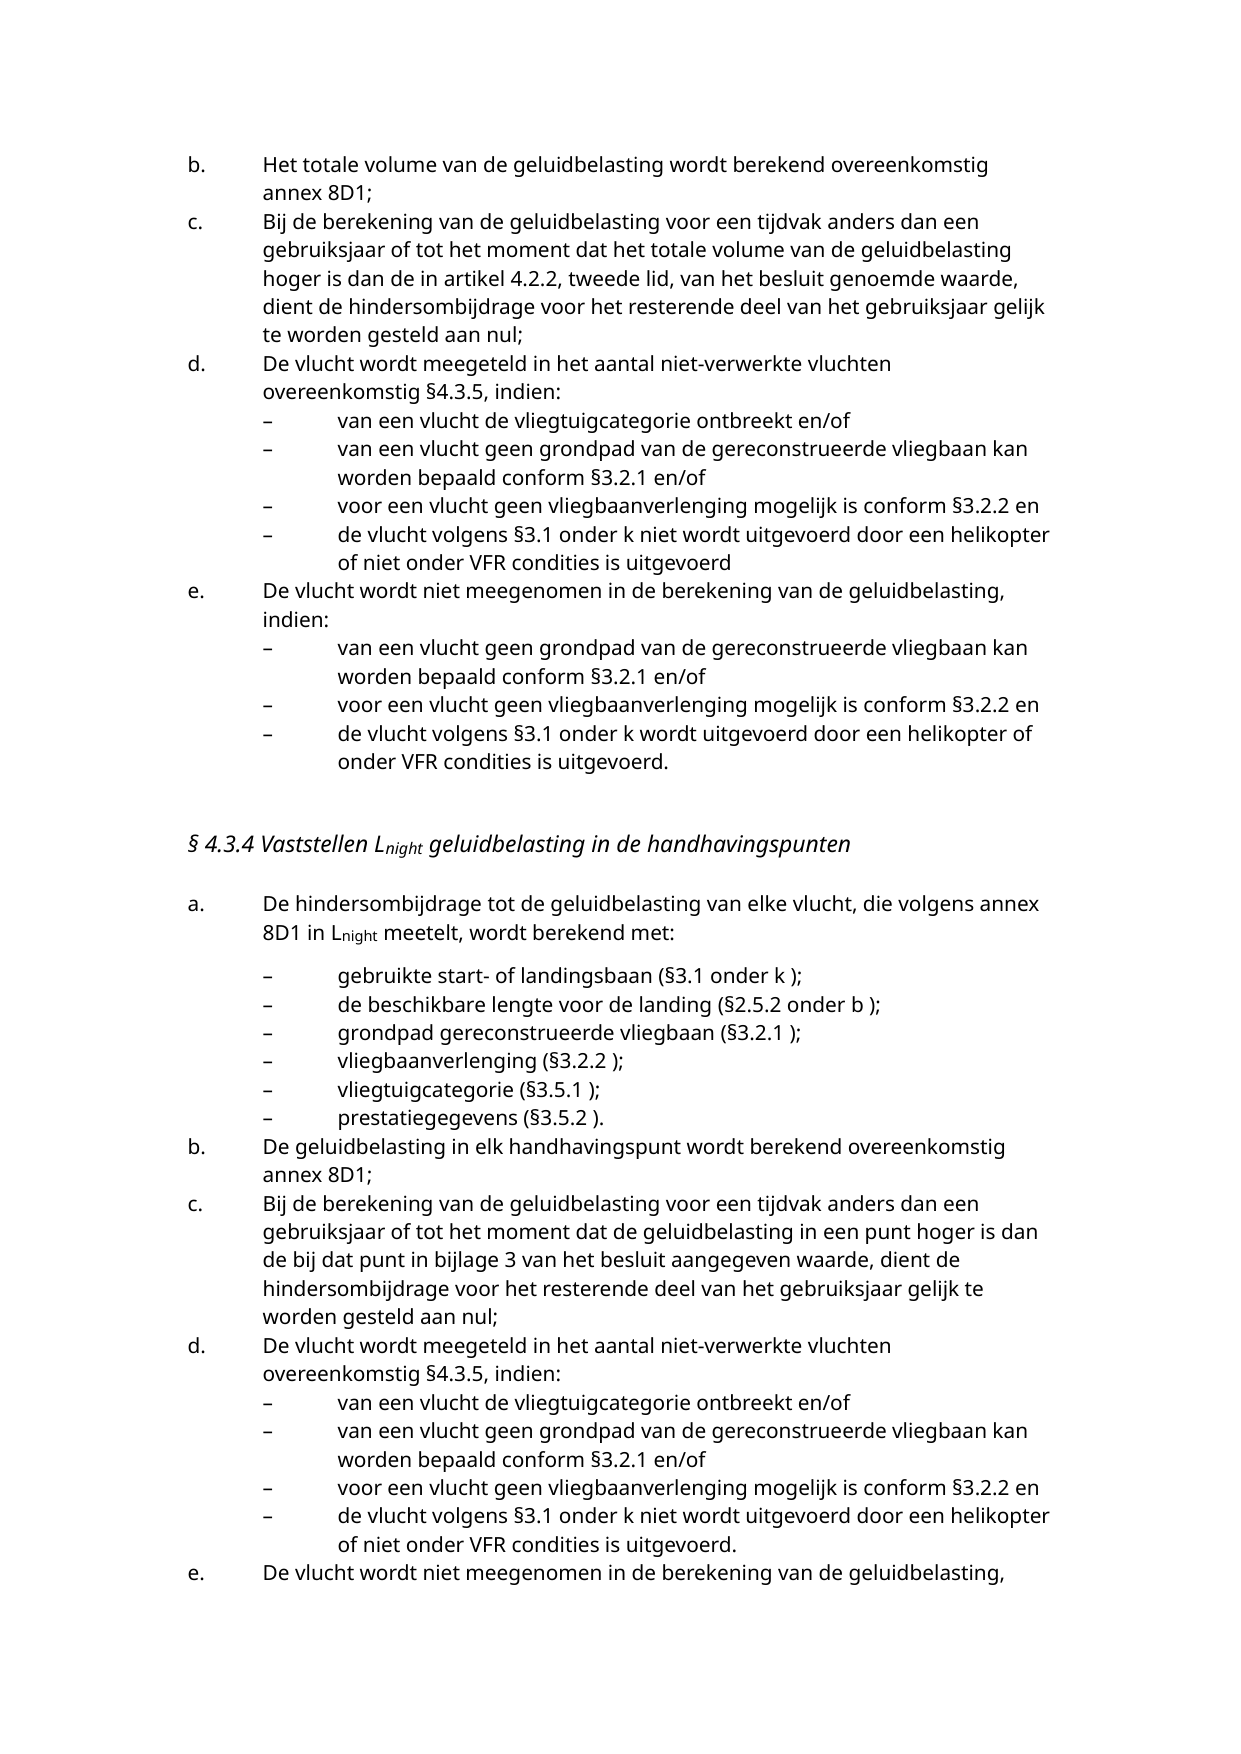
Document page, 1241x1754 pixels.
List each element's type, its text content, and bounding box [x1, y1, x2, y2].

list voor een vlucht geen vliegbaanverlenging mogelijk is conform §3.2.2 en [262, 690, 1053, 719]
list voor een vlucht geen vliegbaanverlenging mogelijk is conform §3.2.2 en [262, 1473, 1053, 1502]
list vliegtuigcategorie (§3.5.1 ); [262, 1075, 1053, 1103]
list Het totale volume van de geluidbelasting wordt berekend overeenkomstig annex 8D1; [187, 150, 1053, 207]
list prestatiegegevens (§3.5.2 ). [262, 1103, 1053, 1132]
list van een vlucht de vliegtuigcategorie ontbreekt en/of [262, 1388, 1053, 1416]
list de vlucht volgens §3.1 onder k wordt uitgevoerd door een helikopter of onder VFR condities is uitgevoerd. [262, 719, 1053, 776]
list grondpad gereconstrueerde vliegbaan (§3.2.1 ); [262, 1018, 1053, 1047]
list gebruikte start- of landingsbaan (§3.1 onder k ); [262, 961, 1053, 990]
list De vlucht wordt niet meegenomen in de berekening van de geluidbelasting, indien: [187, 577, 1053, 633]
list van een vlucht geen grondpad van de gereconstrueerde vliegbaan kan worden bepaald conform §3.2.1 en/of [262, 633, 1053, 690]
list De vlucht wordt meegeteld in het aantal niet-verwerkte vluchten overeenkomstig §4.3.5, indien: [187, 1331, 1053, 1388]
list vliegbaanverlenging (§3.2.2 ); [262, 1047, 1053, 1075]
list De hindersombijdrage tot de geluidbelasting van elke vlucht, die volgens annex 8D1 in Lnight meetelt, wordt berekend met: [187, 889, 1053, 946]
list van een vlucht geen grondpad van de gereconstrueerde vliegbaan kan worden bepaald conform §3.2.1 en/of [262, 1416, 1053, 1473]
list Bij de berekening van de geluidbelasting voor een tijdvak anders dan een gebruiksjaar of tot het moment dat het totale volume van de geluidbelasting hoger is dan de in artikel 4.2.2, tweede lid, van het besluit genoemde waarde, dient de hindersombijdrage voor het resterende deel van het gebruiksjaar gelijk te worden gesteld aan nul; [187, 207, 1053, 349]
list de vlucht volgens §3.1 onder k niet wordt uitgevoerd door een helikopter of niet onder VFR condities is uitgevoerd. [262, 1502, 1053, 1558]
subtitle § 4.3.4 Vaststellen Lnight geluidbelasting in de handhavingspunten [187, 828, 1053, 859]
list van een vlucht de vliegtuigcategorie ontbreekt en/of [262, 406, 1053, 434]
list Bij de berekening van de geluidbelasting voor een tijdvak anders dan een gebruiksjaar of tot het moment dat de geluidbelasting in een punt hoger is dan de bij dat punt in bijlage 3 van het besluit aangegeven waarde, dient de hindersombijdrage voor het resterende deel van het gebruiksjaar gelijk te worden gesteld aan nul; [187, 1189, 1053, 1331]
list De vlucht wordt meegeteld in het aantal niet-verwerkte vluchten overeenkomstig §4.3.5, indien: [187, 349, 1053, 406]
list De geluidbelasting in elk handhavingspunt wordt berekend overeenkomstig annex 8D1; [187, 1132, 1053, 1189]
list voor een vlucht geen vliegbaanverlenging mogelijk is conform §3.2.2 en [262, 491, 1053, 520]
list de beschikbare lengte voor de landing (§2.5.2 onder b ); [262, 990, 1053, 1018]
list van een vlucht geen grondpad van de gereconstrueerde vliegbaan kan worden bepaald conform §3.2.1 en/of [262, 434, 1053, 491]
list de vlucht volgens §3.1 onder k niet wordt uitgevoerd door een helikopter of niet onder VFR condities is uitgevoerd [262, 520, 1053, 577]
list De vlucht wordt niet meegenomen in de berekening van de geluidbelasting, [187, 1558, 1053, 1587]
